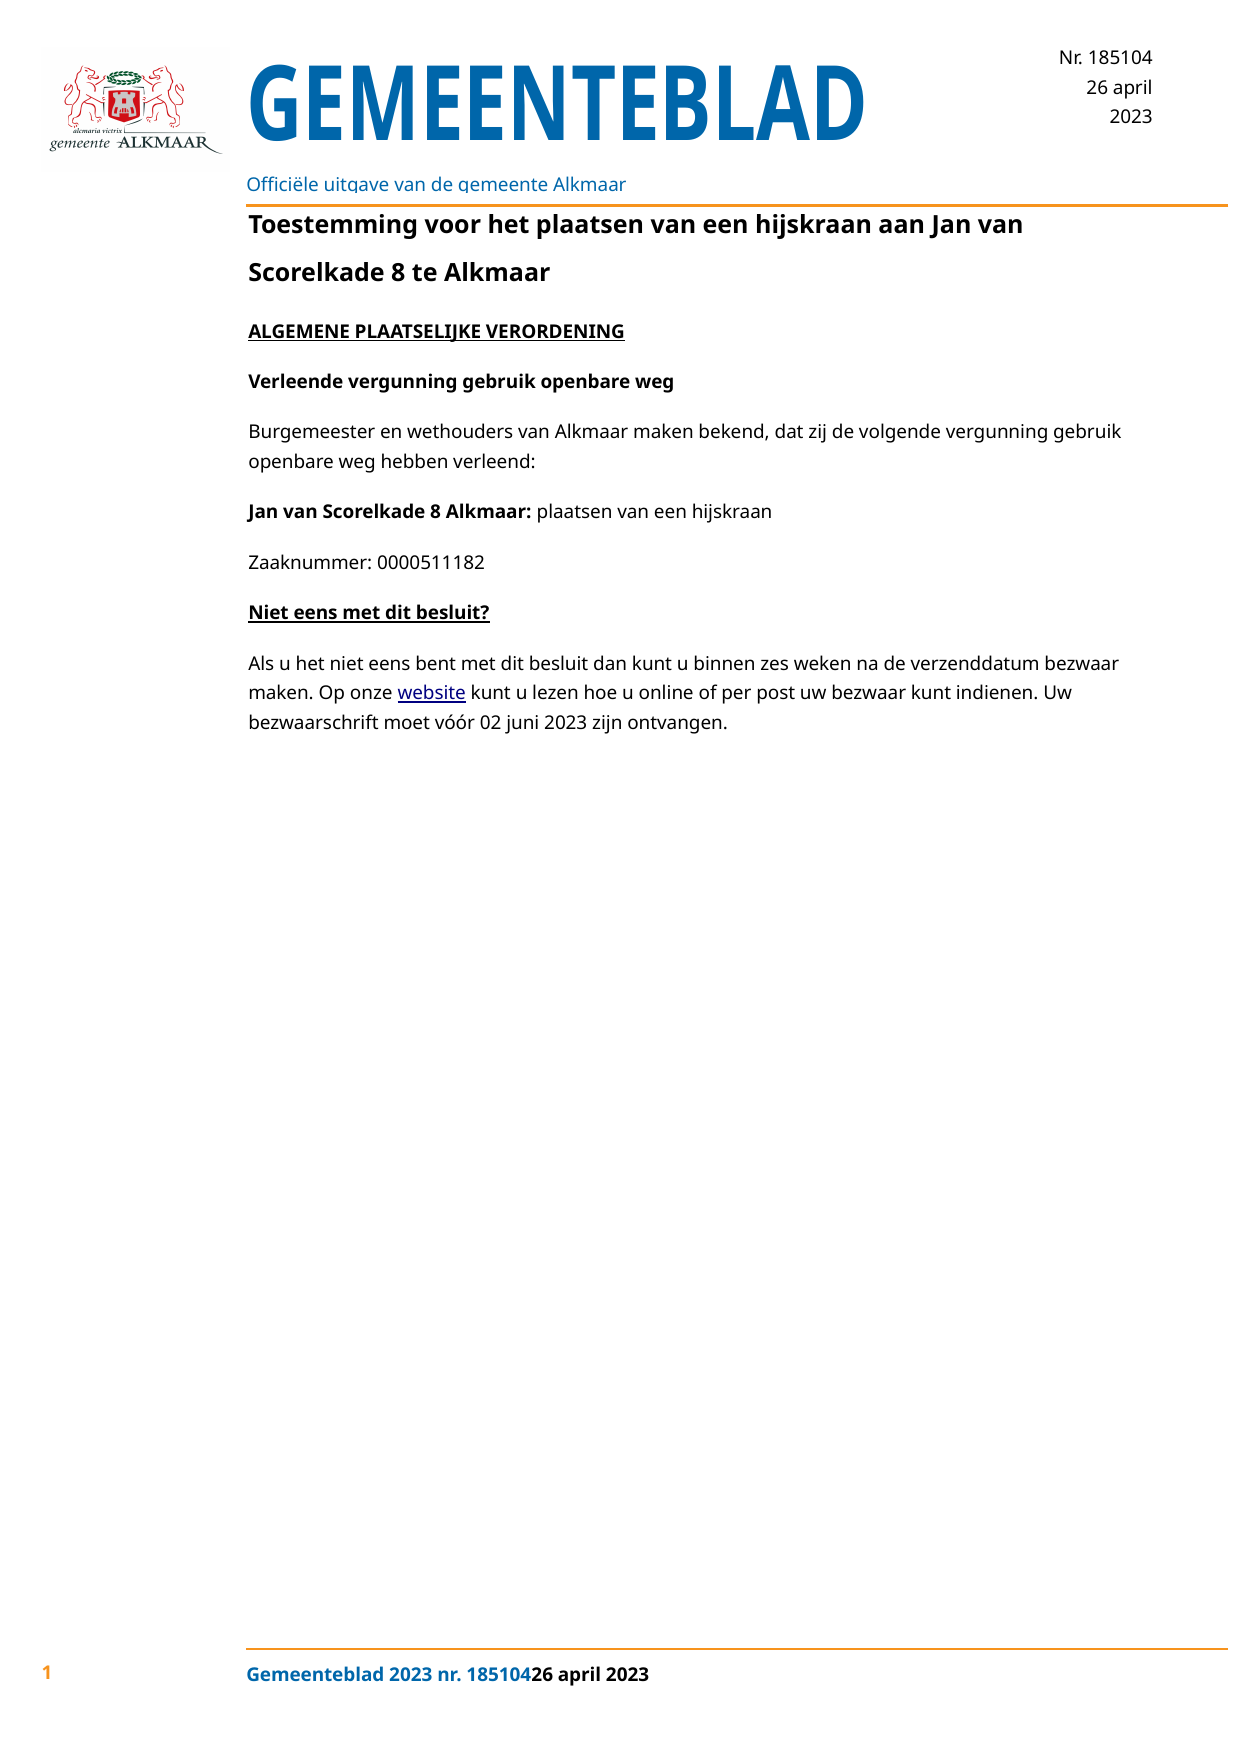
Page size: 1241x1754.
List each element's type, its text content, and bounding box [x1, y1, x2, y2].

text Zaaknummer: 0000511182 [248, 549, 1152, 575]
text Jan van Scorelkade 8 Alkmaar: plaatsen van een hijskraan [248, 499, 1152, 524]
text Verleende vergunning gebruik openbare weg [248, 368, 1152, 394]
text Toestemming voor het plaatsen van een hijskraan aan Jan van Scorelkade 8 te Alkmaar [248, 207, 1152, 288]
text Als u het niet eens bent met dit besluit dan kunt u binnen zes weken na de verzenddatum bezwaar maken. Op onze website kunt u lezen hoe u online of per post uw bezwaar kunt indienen. Uw bezwaarschrift moet vóór 02 juni 2023 zijn ontvangen. [248, 650, 1152, 735]
text Burgemeester en wethouders van Alkmaar maken bekend, dat zij de volgende vergunning gebruik openbare weg hebben verleend: [248, 419, 1152, 474]
text ALGEMENE PLAATSELIJKE VERORDENING [248, 318, 1152, 344]
text Niet eens met dit besluit? [248, 599, 1152, 625]
picture [41, 47, 231, 172]
